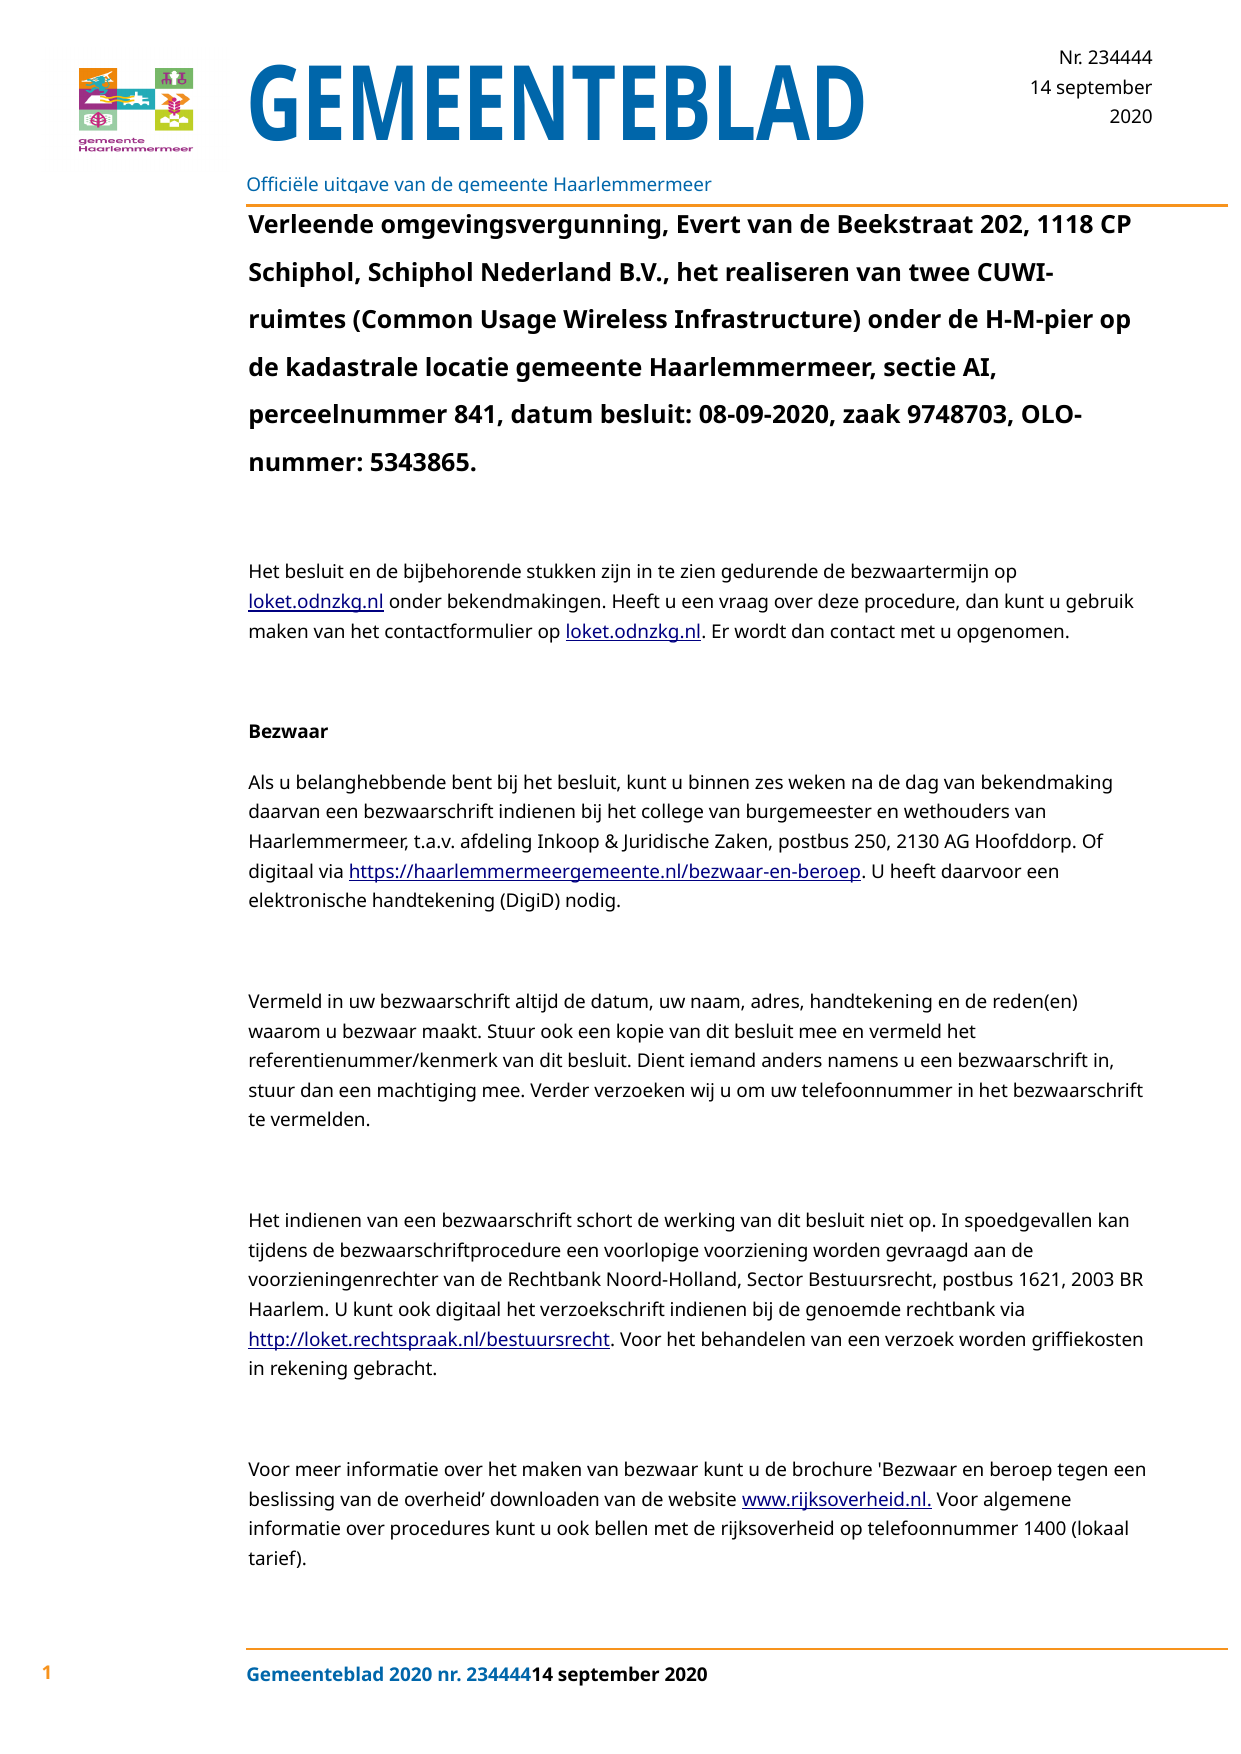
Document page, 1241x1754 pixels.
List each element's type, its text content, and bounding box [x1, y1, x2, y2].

text Het indienen van een bezwaarschrift schort de werking van dit besluit niet op. In spoedgevallen kan tijdens de bezwaarschriftprocedure een voorlopige voorziening worden gevraagd aan de voorzieningenrechter van de Rechtbank Noord-Holland, Sector Bestuursrecht, postbus 1621, 2003 BR Haarlem. U kunt ook digitaal het verzoekschrift indienen bij de genoemde rechtbank via http://loket.rechtspraak.nl/bestuursrecht. Voor het behandelen van een verzoek worden griffiekosten in rekening gebracht. [248, 1207, 1152, 1381]
text Als u belanghebbende bent bij het besluit, kunt u binnen zes weken na de dag van bekendmaking daarvan een bezwaarschrift indienen bij het college van burgemeester en wethouders van Haarlemmermeer, t.a.v. afdeling Inkoop & Juridische Zaken, postbus 250, 2130 AG Hoofddorp. Of digitaal via https://haarlemmermeergemeente.nl/bezwaar-en-beroep. U heeft daarvoor een elektronische handtekening (DigiD) nodig. [248, 769, 1152, 913]
text Voor meer informatie over het maken van bezwaar kunt u de brochure 'Bezwaar en beroep tegen een beslissing van de overheid’ downloaden van de website www.rijksoverheid.nl. Voor algemene informatie over procedures kunt u ook bellen met de rijksoverheid op telefoonnummer 1400 (lokaal tarief). [248, 1456, 1152, 1571]
text Verleende omgevingsvergunning, Evert van de Beekstraat 202, 1118 CP Schiphol, Schiphol Nederland B.V., het realiseren van twee CUWI-ruimtes (Common Usage Wireless Infrastructure) onder de H-M-pier op de kadastrale locatie gemeente Haarlemmermeer, sectie AI, perceelnummer 841, datum besluit: 08-09-2020, zaak 9748703, OLO-nummer: 5343865. [248, 207, 1152, 479]
text Bezwaar [248, 719, 1152, 744]
text Het besluit en de bijbehorende stukken zijn in te zien gedurende de bezwaartermijn op loket.odnzkg.nl onder bekendmakingen. Heeft u een vraag over deze procedure, dan kunt u gebruik maken van het contactformulier op loket.odnzkg.nl. Er wordt dan contact met u opgenomen. [248, 559, 1152, 644]
text Vermeld in uw bezwaarschrift altijd de datum, uw naam, adres, handtekening en de reden(en) waarom u bezwaar maakt. Stuur ook een kopie van dit besluit mee en vermeld het referentienummer/kenmerk van dit besluit. Dient iemand anders namens u een bezwaarschrift in, stuur dan een machtiging mee. Verder verzoeken wij u om uw telefoonnummer in het bezwaarschrift te vermelden. [248, 988, 1152, 1132]
picture [41, 47, 231, 172]
